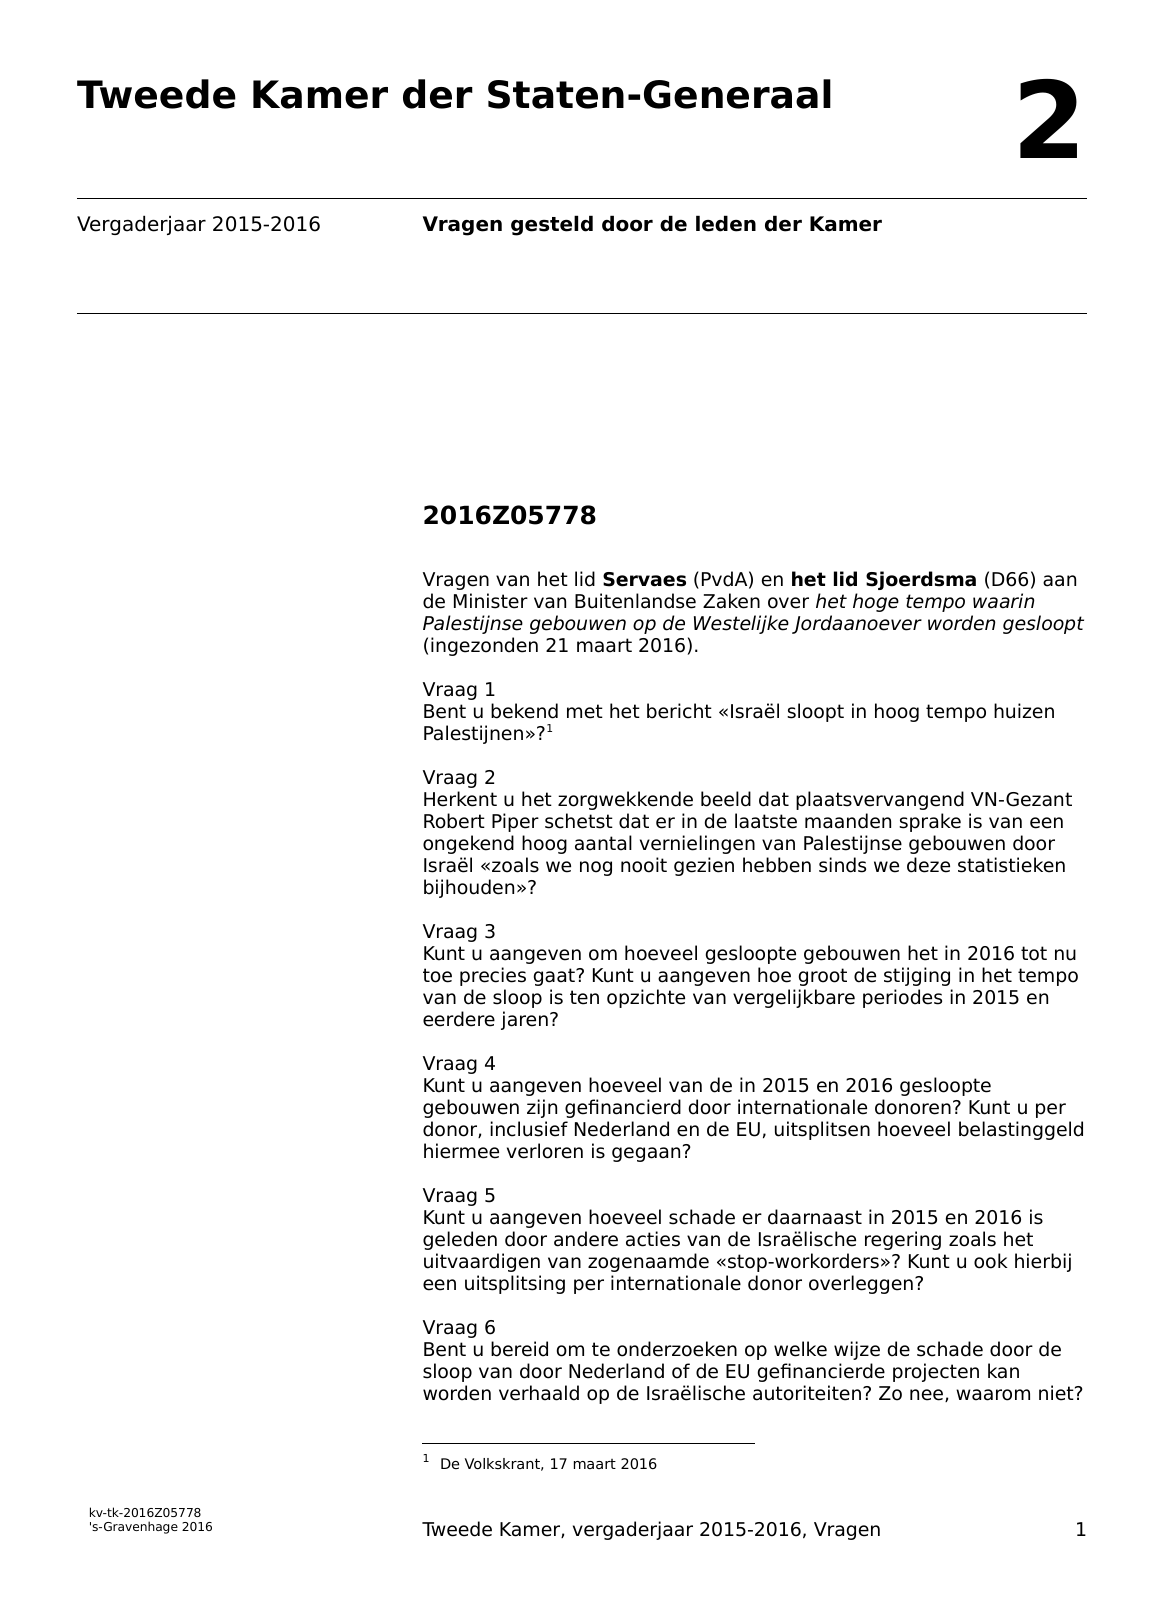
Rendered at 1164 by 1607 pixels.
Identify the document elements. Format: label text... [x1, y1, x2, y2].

text Herkent u het zorgwekkende beeld dat plaatsvervangend VN-Gezant Robert Piper schetst dat er in de laatste maanden sprake is van een ongekend hoog aantal vernielingen van Palestijnse gebouwen door Israël «zoals we nog nooit gezien hebben sinds we deze statistieken bijhouden»? [422, 789, 1087, 899]
text Vraag 6 [422, 1317, 1087, 1339]
text kv-tk-2016Z05778 [88, 1506, 323, 1520]
table_header 2 [886, 59, 1087, 198]
text Kunt u aangeven hoeveel van de in 2015 en 2016 gesloopte gebouwen zijn gefinancierd door internationale donoren? Kunt u per donor, inclusief Nederland en de EU, uitsplitsen hoeveel belastinggeld hiermee verloren is gegaan? [422, 1075, 1087, 1163]
table_cell Vergaderjaar 2015-2016 [77, 199, 422, 313]
text Bent u bekend met het bericht «Israël sloopt in hoog tempo huizen Palestijnen»? [422, 701, 1087, 745]
text De Volkskrant, 17 maart 2016 [422, 1452, 1087, 1474]
text Vragen van het lid Servaes (PvdA) en het lid Sjoerdsma (D66) aan de Minister van Buitenlandse Zaken over het hoge tempo waarin Palestijnse gebouwen op de Westelijke Jordaanoever worden gesloopt (ingezonden 21 maart 2016). [422, 569, 1087, 657]
text Vraag 4 [422, 1053, 1087, 1075]
text Kunt u aangeven hoeveel schade er daarnaast in 2015 en 2016 is geleden door andere acties van de Israëlische regering zoals het uitvaardigen van zogenaamde «stop-workorders»? Kunt u ook hierbij een uitsplitsing per internationale donor overleggen? [422, 1207, 1087, 1295]
table_header Tweede Kamer der Staten-Generaal [77, 59, 886, 198]
text Kunt u aangeven om hoeveel gesloopte gebouwen het in 2016 tot nu toe precies gaat? Kunt u aangeven hoe groot de stijging in het tempo van de sloop is ten opzichte van vergelijkbare periodes in 2015 en eerdere jaren? [422, 943, 1087, 1031]
text 2016Z05778 [422, 501, 1087, 531]
text Vraag 1 [422, 679, 1087, 701]
text Bent u bereid om te onderzoeken op welke wijze de schade door de sloop van door Nederland of de EU gefinancierde projecten kan worden verhaald op de Israëlische autoriteiten? Zo nee, waarom niet? [422, 1339, 1087, 1405]
text Vraag 3 [422, 921, 1087, 943]
text 's-Gravenhage 2016 [88, 1520, 323, 1534]
table_cell Vragen gesteld door de leden der Kamer [422, 199, 1087, 313]
text Vraag 5 [422, 1185, 1087, 1207]
text Vraag 2 [422, 767, 1087, 789]
